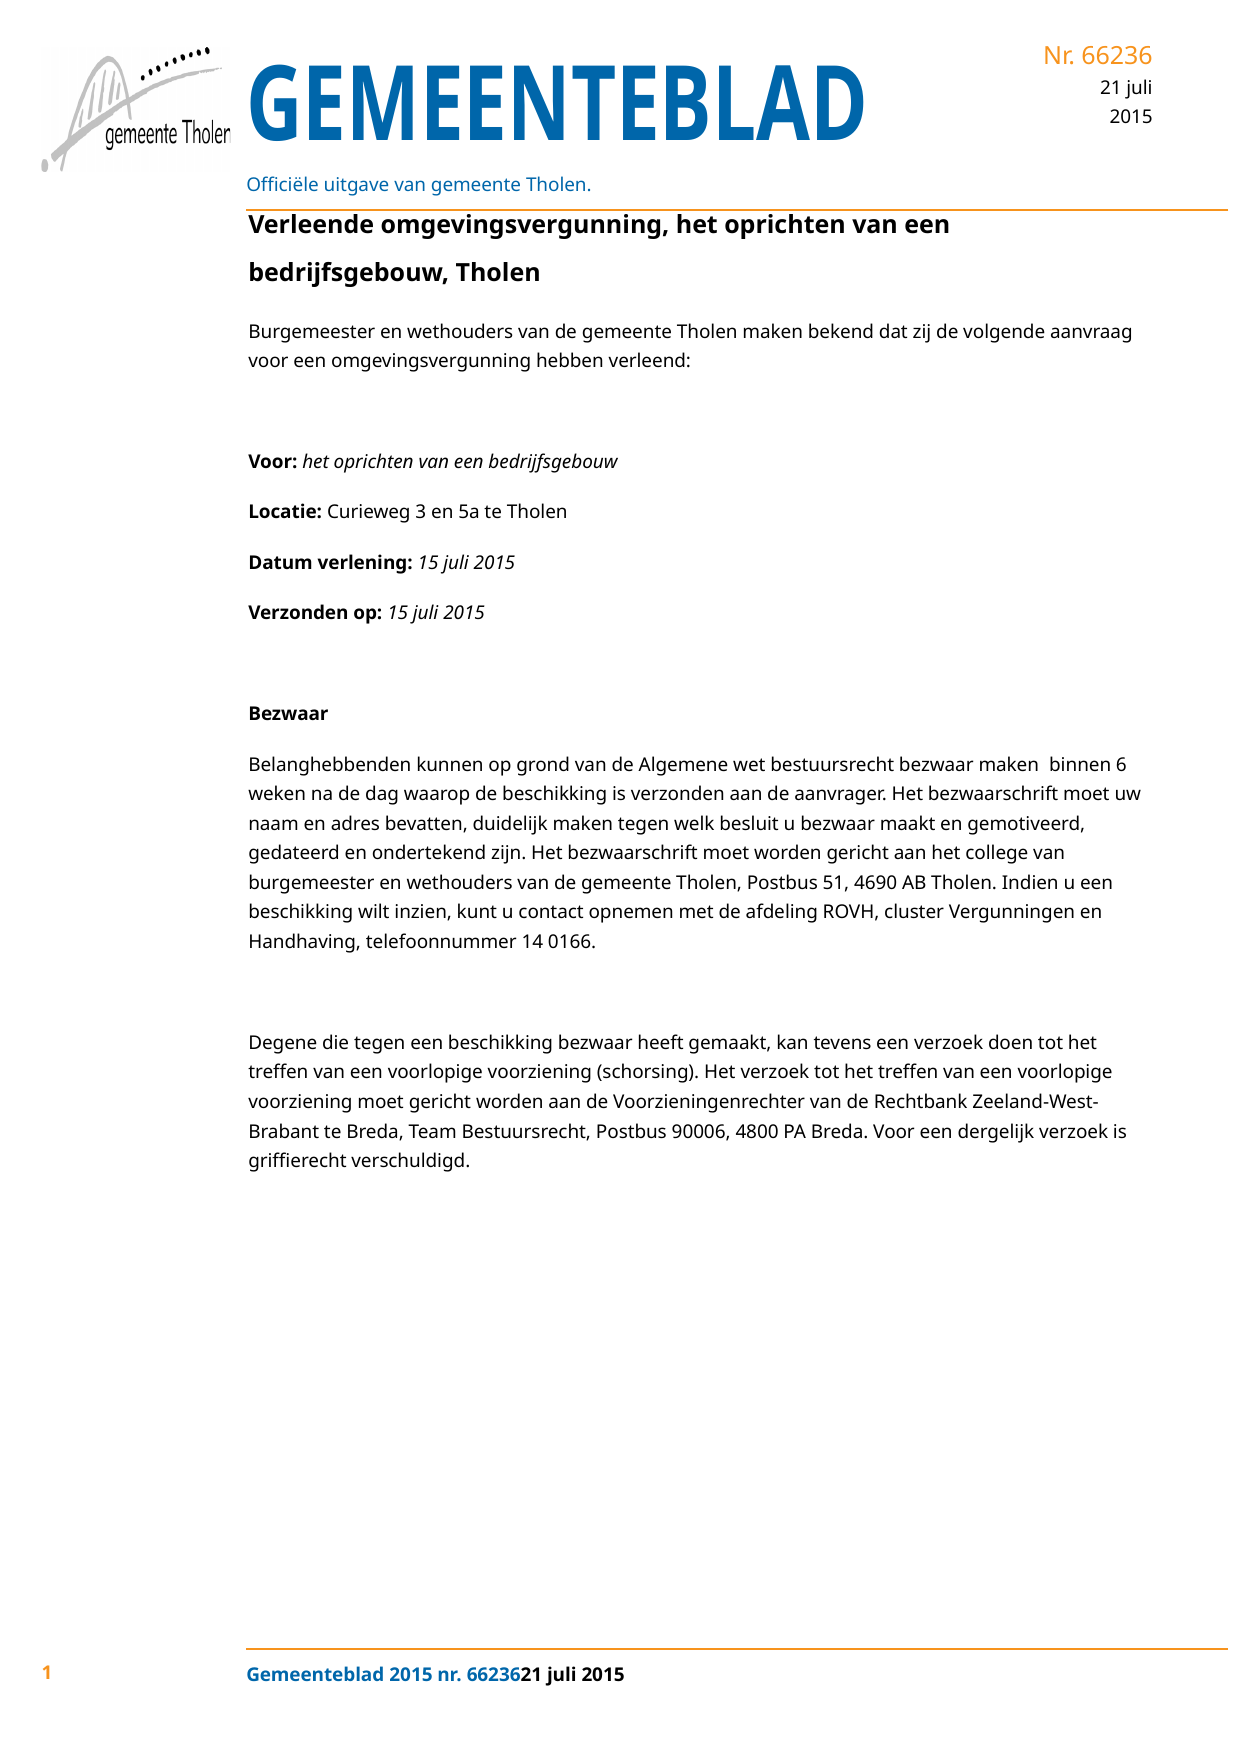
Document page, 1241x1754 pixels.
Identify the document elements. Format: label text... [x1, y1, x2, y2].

text Verzonden op: 15 juli 2015 [248, 599, 1152, 625]
text Verleende omgevingsvergunning, het oprichten van een bedrijfsgebouw, Tholen [248, 211, 1152, 288]
text Belanghebbenden kunnen op grond van de Algemene wet bestuursrecht bezwaar maken binnen 6 weken na de dag waarop de beschikking is verzonden aan de aanvrager. Het bezwaarschrift moet uw naam en adres bevatten, duidelijk maken tegen welk besluit u bezwaar maakt en gemotiveerd, gedateerd en ondertekend zijn. Het bezwaarschrift moet worden gericht aan het college van burgemeester en wethouders van de gemeente Tholen, Postbus 51, 4690 AB Tholen. Indien u een beschikking wilt inzien, kunt u contact opnemen met de afdeling ROVH, cluster Vergunningen en Handhaving, telefoonnummer 14 0166. [248, 751, 1152, 954]
text Locatie: Curieweg 3 en 5a te Tholen [248, 499, 1152, 524]
text Degene die tegen een beschikking bezwaar heeft gemaakt, kan tevens een verzoek doen tot het treffen van een voorlopige voorziening (schorsing). Het verzoek tot het treffen van een voorlopige voorziening moet gericht worden aan de Voorzieningenrechter van de Rechtbank Zeeland-West-Brabant te Breda, Team Bestuursrecht, Postbus 90006, 4800 PA Breda. Voor een dergelijk verzoek is griffierecht verschuldigd. [248, 1029, 1152, 1173]
text Bezwaar [248, 700, 1152, 726]
text Datum verlening: 15 juli 2015 [248, 549, 1152, 575]
text Voor: het oprichten van een bedrijfsgebouw [248, 448, 1152, 474]
picture [41, 47, 231, 172]
text Burgemeester en wethouders van de gemeente Tholen maken bekend dat zij de volgende aanvraag voor een omgevingsvergunning hebben verleend: [248, 318, 1152, 373]
